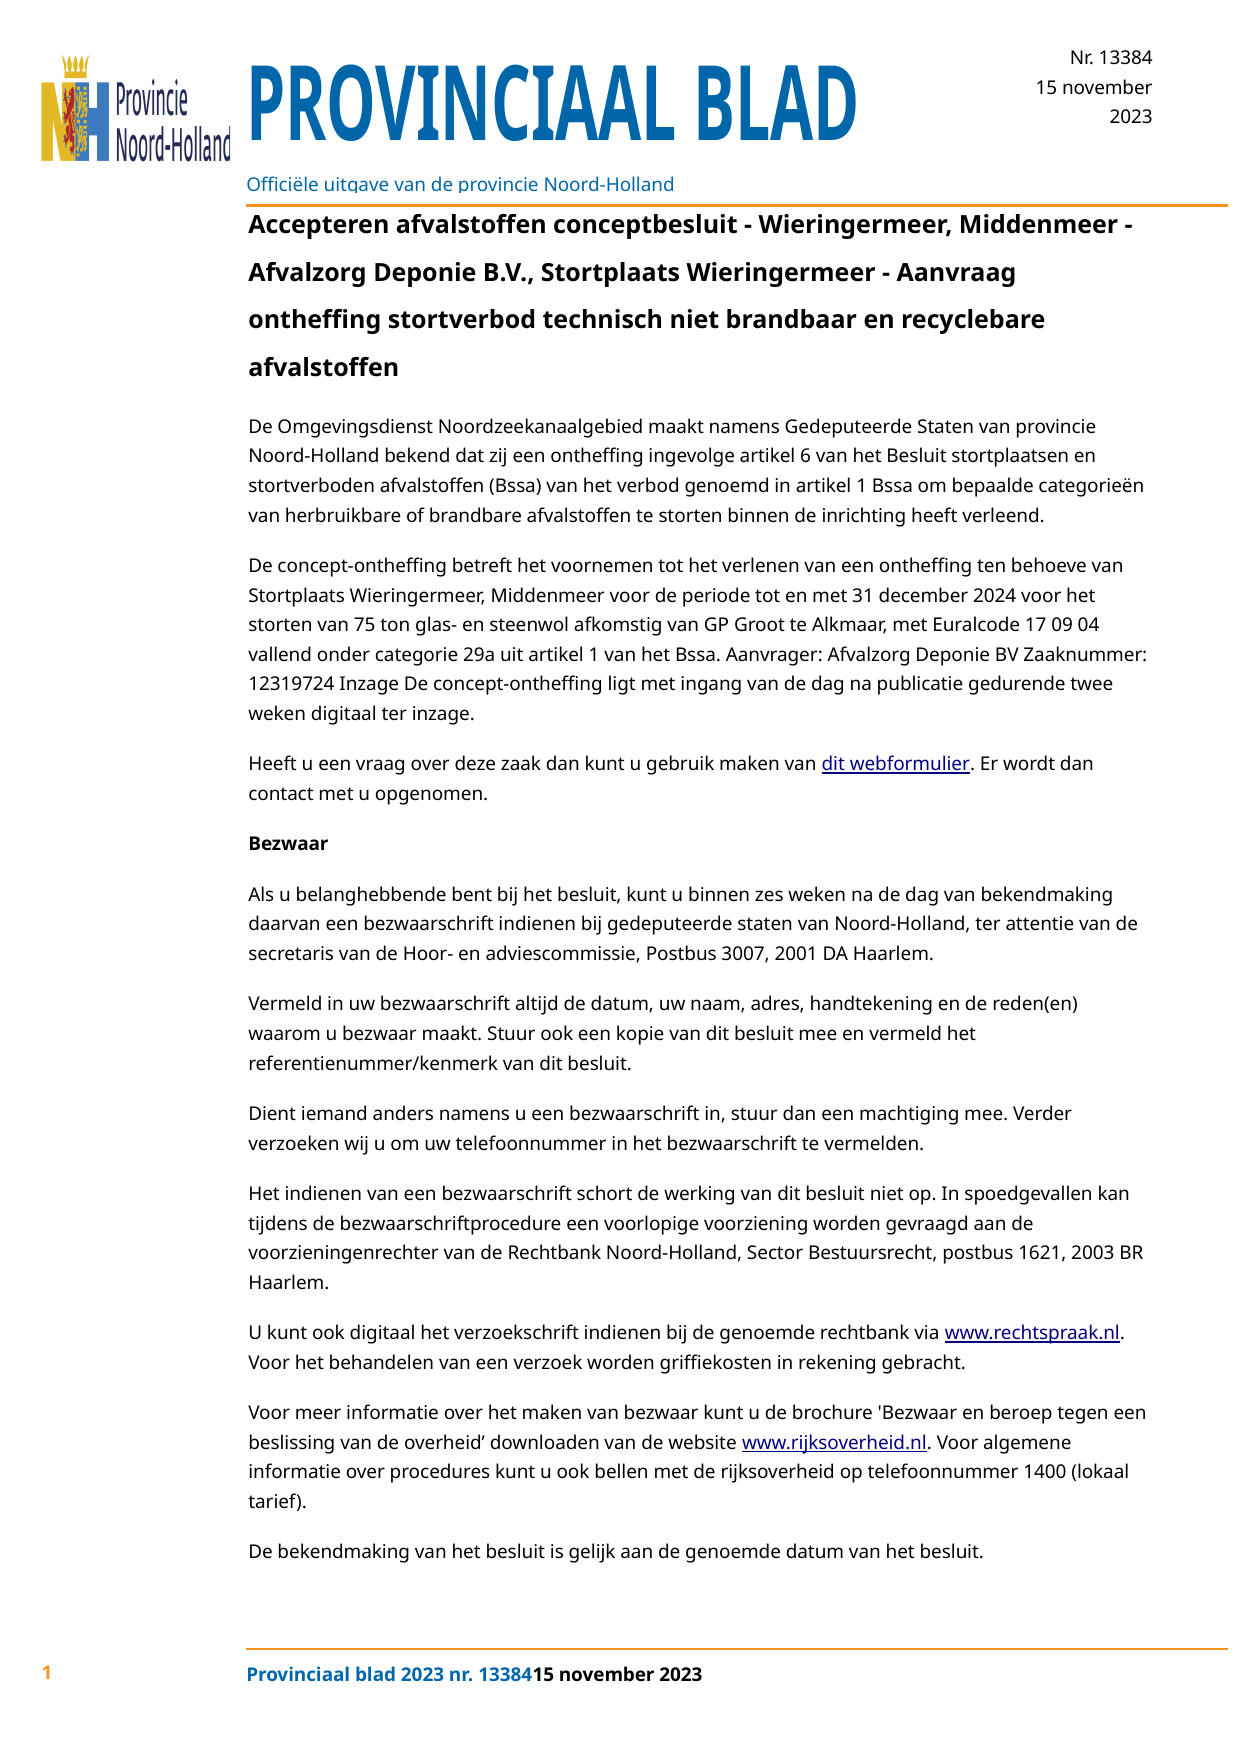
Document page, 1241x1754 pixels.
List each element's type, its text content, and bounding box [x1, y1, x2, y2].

text Bezwaar [248, 831, 1152, 856]
text De Omgevingsdienst Noordzeekanaalgebied maakt namens Gedeputeerde Staten van provincie Noord-Holland bekend dat zij een ontheffing ingevolge artikel 6 van het Besluit stortplaatsen en stortverboden afvalstoffen (Bssa) van het verbod genoemd in artikel 1 Bssa om bepaalde categorieën van herbruikbare of brandbare afvalstoffen te storten binnen de inrichting heeft verleend. [248, 413, 1152, 528]
text De bekendmaking van het besluit is gelijk aan de genoemde datum van het besluit. [248, 1538, 1152, 1564]
text De concept-ontheffing betreft het voornemen tot het verlenen van een ontheffing ten behoeve van Stortplaats Wieringermeer, Middenmeer voor de periode tot en met 31 december 2024 voor het storten van 75 ton glas- en steenwol afkomstig van GP Groot te Alkmaar, met Euralcode 17 09 04 vallend onder categorie 29a uit artikel 1 van het Bssa. Aanvrager: Afvalzorg Deponie BV Zaaknummer: 12319724 Inzage De concept-ontheffing ligt met ingang van de dag na publicatie gedurende twee weken digitaal ter inzage. [248, 552, 1152, 726]
text Dient iemand anders namens u een bezwaarschrift in, stuur dan een machtiging mee. Verder verzoeken wij u om uw telefoonnummer in het bezwaarschrift te vermelden. [248, 1100, 1152, 1156]
text Het indienen van een bezwaarschrift schort de werking van dit besluit niet op. In spoedgevallen kan tijdens de bezwaarschriftprocedure een voorlopige voorziening worden gevraagd aan de voorzieningenrechter van de Rechtbank Noord-Holland, Sector Bestuursrecht, postbus 1621, 2003 BR Haarlem. [248, 1180, 1152, 1295]
text Heeft u een vraag over deze zaak dan kunt u gebruik maken van dit webformulier. Er wordt dan contact met u opgenomen. [248, 751, 1152, 806]
picture [41, 47, 231, 172]
text Als u belanghebbende bent bij het besluit, kunt u binnen zes weken na de dag van bekendmaking daarvan een bezwaarschrift indienen bij gedeputeerde staten van Noord-Holland, ter attentie van de secretaris van de Hoor- en adviescommissie, Postbus 3007, 2001 DA Haarlem. [248, 881, 1152, 966]
text Vermeld in uw bezwaarschrift altijd de datum, uw naam, adres, handtekening en de reden(en) waarom u bezwaar maakt. Stuur ook een kopie van dit besluit mee en vermeld het referentienummer/kenmerk van dit besluit. [248, 991, 1152, 1076]
text Accepteren afvalstoffen conceptbesluit - Wieringermeer, Middenmeer - Afvalzorg Deponie B.V., Stortplaats Wieringermeer - Aanvraag ontheffing stortverbod technisch niet brandbaar en recyclebare afvalstoffen [248, 207, 1152, 384]
text U kunt ook digitaal het verzoekschrift indienen bij de genoemde rechtbank via www.rechtspraak.nl. Voor het behandelen van een verzoek worden griffiekosten in rekening gebracht. [248, 1319, 1152, 1375]
text Voor meer informatie over het maken van bezwaar kunt u de brochure 'Bezwaar en beroep tegen een beslissing van de overheid’ downloaden van de website www.rijksoverheid.nl. Voor algemene informatie over procedures kunt u ook bellen met de rijksoverheid op telefoonnummer 1400 (lokaal tarief). [248, 1399, 1152, 1514]
